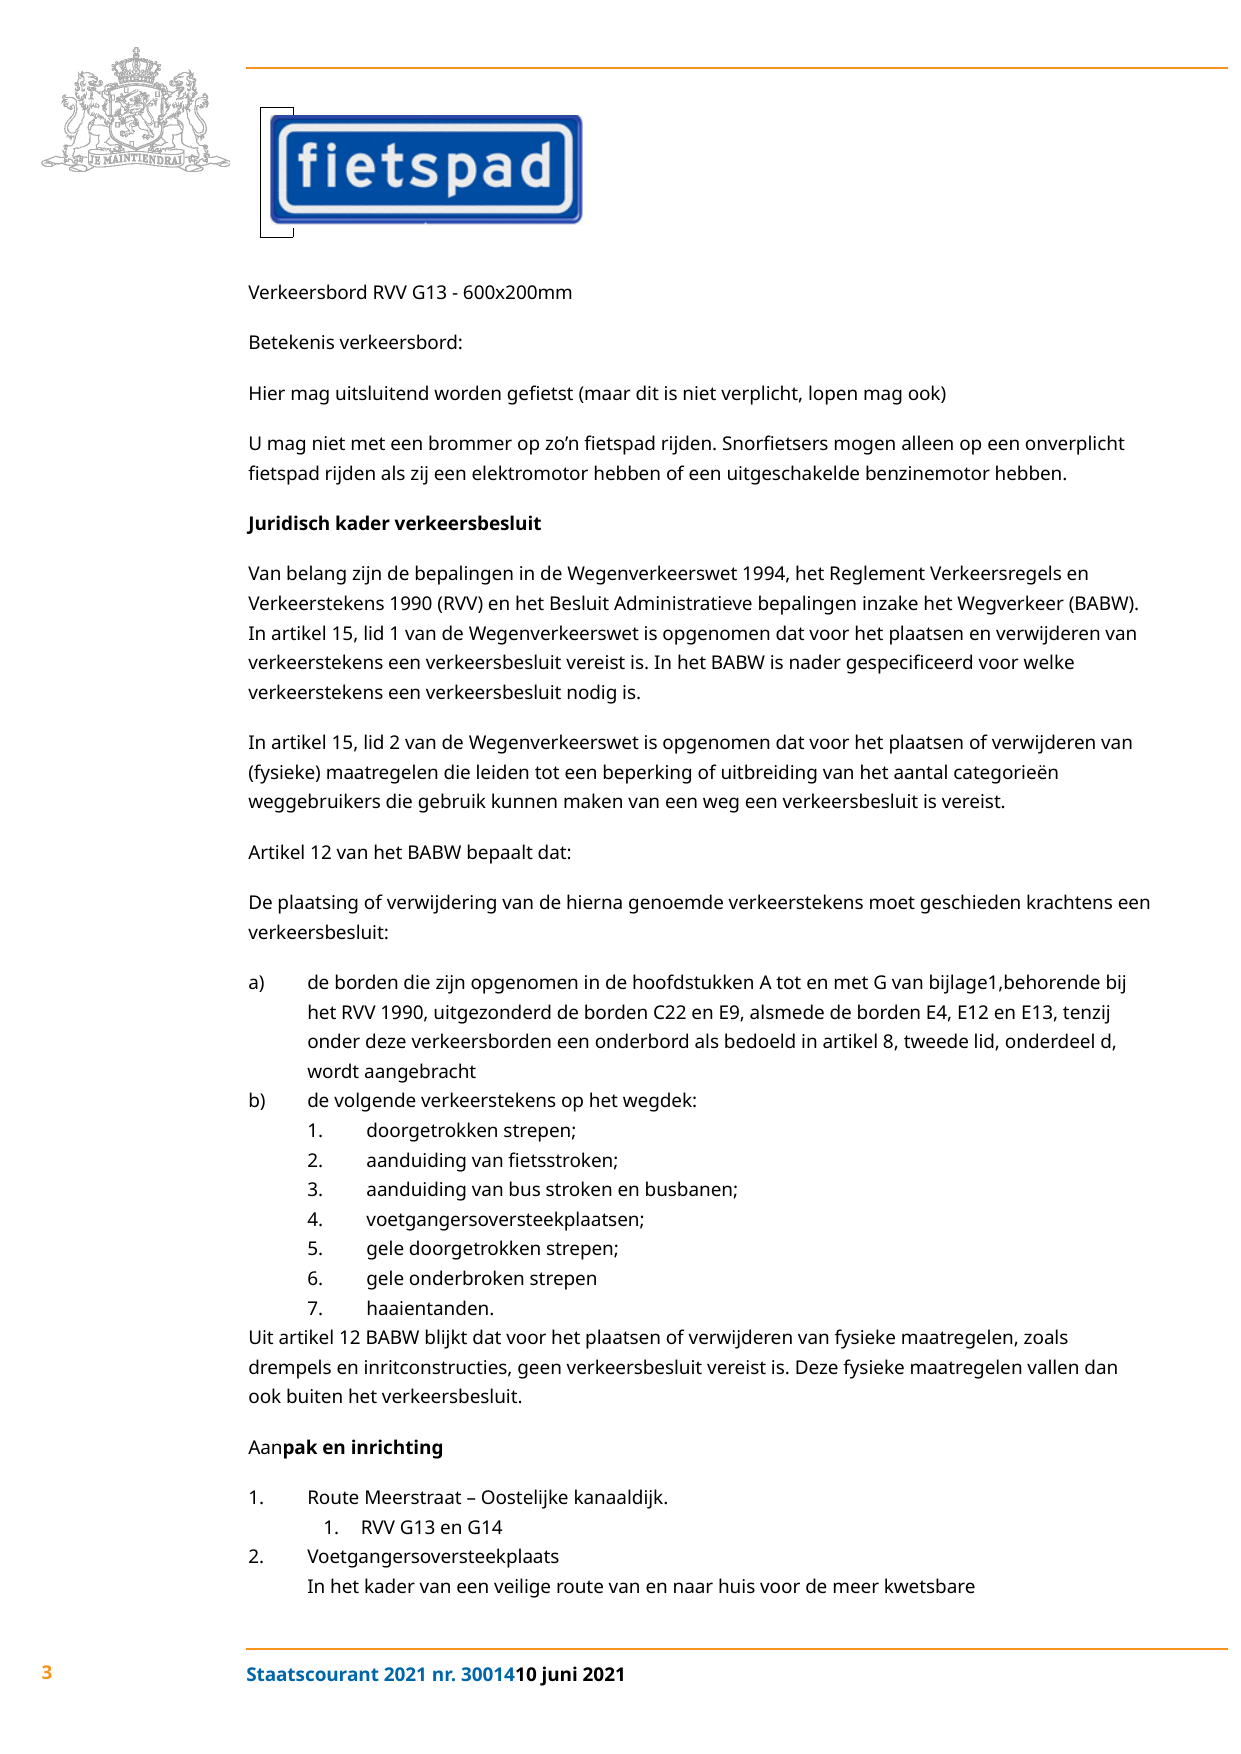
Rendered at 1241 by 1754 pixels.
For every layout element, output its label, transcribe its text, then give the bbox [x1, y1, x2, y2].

text U mag niet met een brommer op zo’n fietspad rijden. Snorfietsers mogen alleen op een onverplicht fietspad rijden als zij een elektromotor hebben of een uitgeschakelde benzinemotor hebben. [248, 430, 1152, 486]
text Hier mag uitsluitend worden gefietst (maar dit is niet verplicht, lopen mag ook) [248, 380, 1152, 406]
list de volgende verkeerstekens op het wegdek: [248, 1088, 1152, 1113]
text In artikel 15, lid 2 van de Wegenverkeerswet is opgenomen dat voor het plaatsen of verwijderen van (fysieke) maatregelen die leiden tot een beperking of uitbreiding van het aantal categorieën weggebruikers die gebruik kunnen maken van een weg een verkeersbesluit is vereist. [248, 729, 1152, 814]
list de borden die zijn opgenomen in de hoofdstukken A tot en met G van bijlage1,behorende bij het RVV 1990, uitgezonderd de borden C22 en E9, alsmede de borden E4, E12 en E13, tenzij onder deze verkeersborden een onderbord als bedoeld in artikel 8, tweede lid, onderdeel d, wordt aangebracht [248, 969, 1152, 1084]
list gele onderbroken strepen [307, 1265, 1152, 1291]
list In het kader van een veilige route van en naar huis voor de meer kwetsbare [248, 1573, 1152, 1599]
text Artikel 12 van het BABW bepaalt dat: [248, 839, 1152, 865]
list Route Meerstraat – Oostelijke kanaaldijk. [248, 1484, 1152, 1510]
text De plaatsing of verwijdering van de hierna genoemde verkeerstekens moet geschieden krachtens een verkeersbesluit: [248, 889, 1152, 945]
list doorgetrokken strepen; [307, 1117, 1152, 1143]
list gele doorgetrokken strepen; [307, 1236, 1152, 1261]
list haaientanden. [307, 1295, 1152, 1321]
list aanduiding van bus stroken en busbanen; [307, 1176, 1152, 1202]
list RVV G13 en G14 [323, 1514, 1152, 1540]
list Voetgangersoversteekplaats [248, 1543, 1152, 1569]
picture [268, 115, 594, 228]
list aanduiding van fietsstroken; [307, 1147, 1152, 1173]
text Uit artikel 12 BABW blijkt dat voor het plaatsen of verwijderen van fysieke maatregelen, zoals drempels en inritconstructies, geen verkeersbesluit vereist is. Deze fysieke maatregelen vallen dan ook buiten het verkeersbesluit. [248, 1324, 1152, 1409]
text Juridisch kader verkeersbesluit [248, 510, 1152, 536]
text Betekenis verkeersbord: [248, 329, 1152, 355]
text Aanpak en inrichting [248, 1434, 1152, 1460]
list voetgangersoversteekplaatsen; [307, 1206, 1152, 1232]
text Van belang zijn de bepalingen in de Wegenverkeerswet 1994, het Reglement Verkeersregels en Verkeerstekens 1990 (RVV) en het Besluit Administratieve bepalingen inzake het Wegverkeer (BABW). In artikel 15, lid 1 van de Wegenverkeerswet is opgenomen dat voor het plaatsen en verwijderen van verkeerstekens een verkeersbesluit vereist is. In het BABW is nader gespecificeerd voor welke verkeerstekens een verkeersbesluit nodig is. [248, 561, 1152, 705]
picture [41, 47, 231, 172]
text Verkeersbord RVV G13 - 600x200mm [248, 279, 1152, 305]
